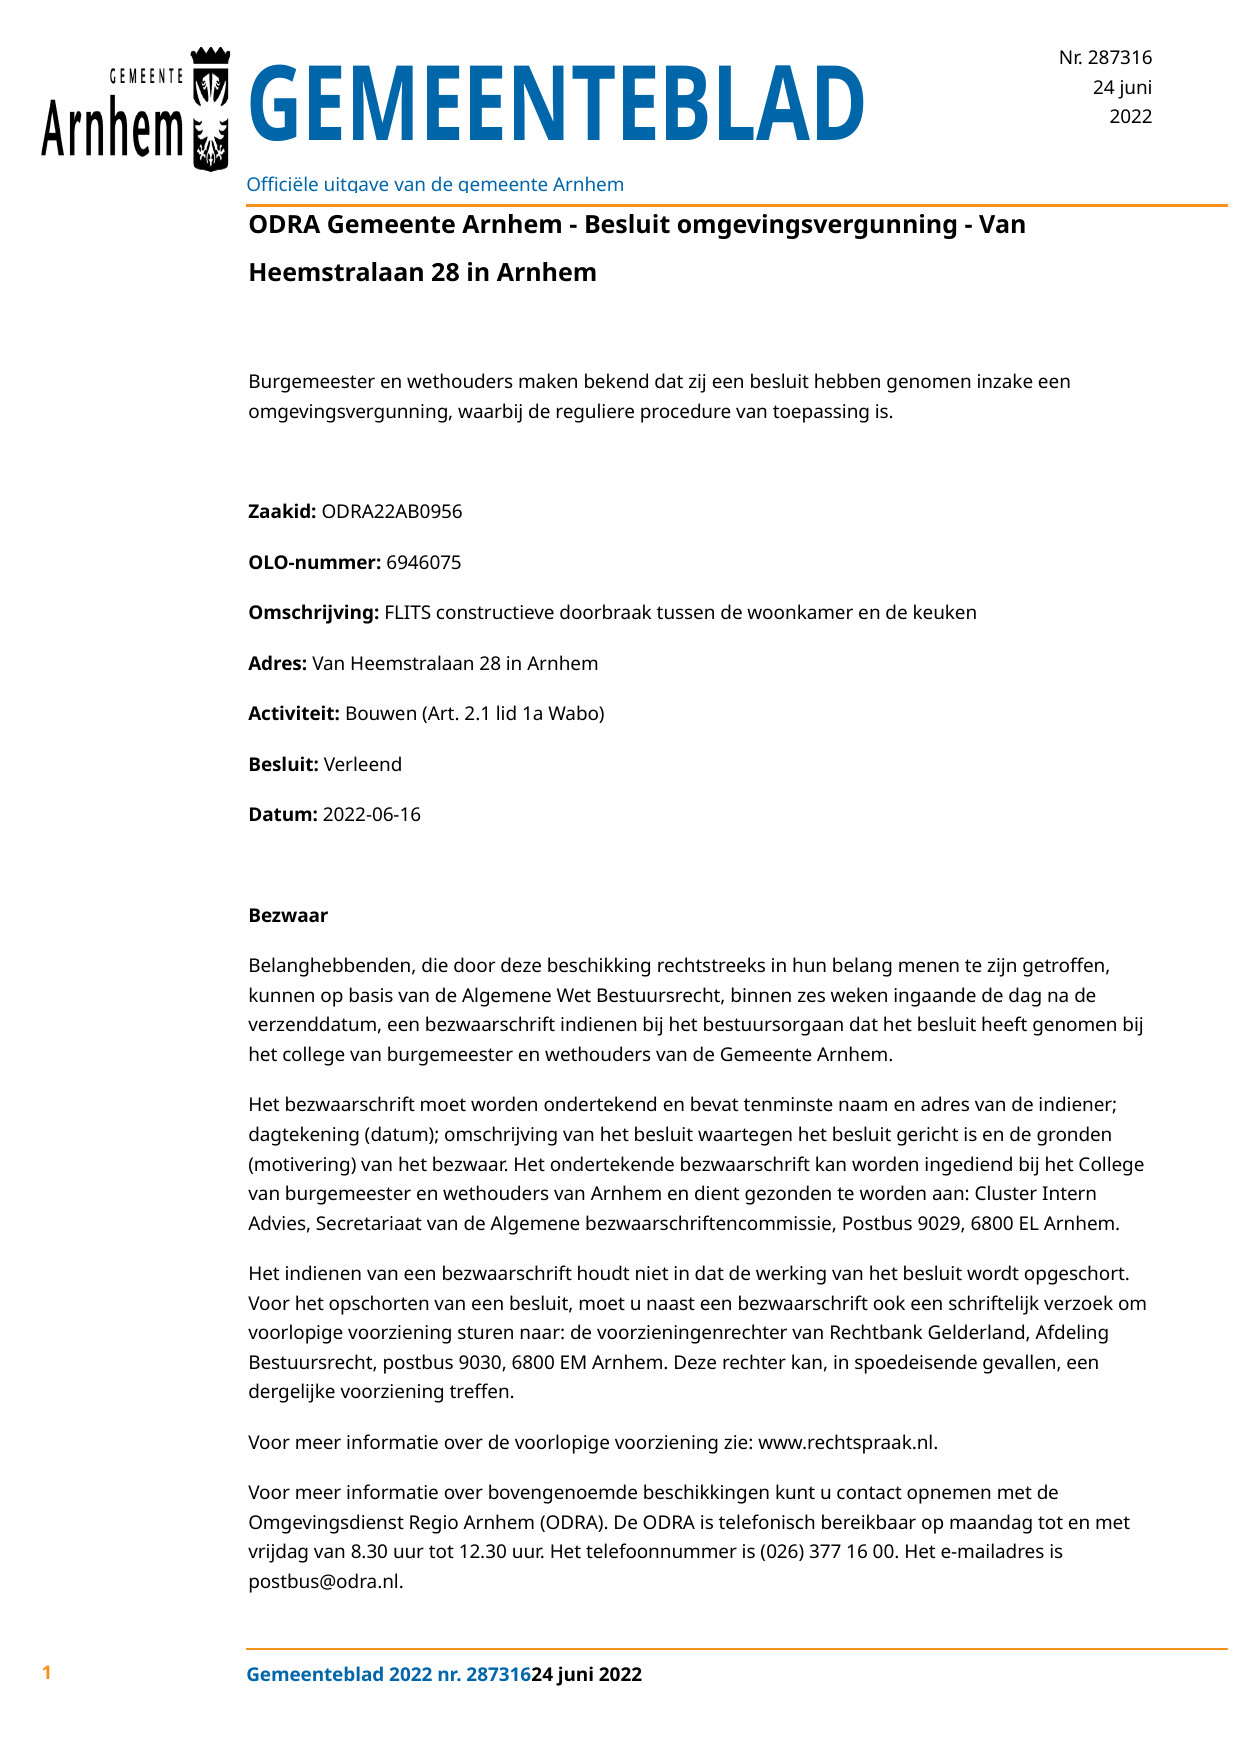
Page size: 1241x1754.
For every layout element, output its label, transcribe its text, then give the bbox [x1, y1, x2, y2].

text Belanghebbenden, die door deze beschikking rechtstreeks in hun belang menen te zijn getroffen, kunnen op basis van de Algemene Wet Bestuursrecht, binnen zes weken ingaande de dag na de verzenddatum, een bezwaarschrift indienen bij het bestuursorgaan dat het besluit heeft genomen bij het college van burgemeester en wethouders van de Gemeente Arnhem. [248, 952, 1152, 1067]
text Activiteit: Bouwen (Art. 2.1 lid 1a Wabo) [248, 700, 1152, 726]
text OLO-nummer: 6946075 [248, 549, 1152, 575]
text Het indienen van een bezwaarschrift houdt niet in dat de werking van het besluit wordt opgeschort. Voor het opschorten van een besluit, moet u naast een bezwaarschrift ook een schriftelijk verzoek om voorlopige voorziening sturen naar: de voorzieningenrechter van Rechtbank Gelderland, Afdeling Bestuursrecht, postbus 9030, 6800 EM Arnhem. Deze rechter kan, in spoedeisende gevallen, een dergelijke voorziening treffen. [248, 1260, 1152, 1404]
text Bezwaar [248, 902, 1152, 928]
text Datum: 2022-06-16 [248, 801, 1152, 827]
text Adres: Van Heemstralaan 28 in Arnhem [248, 650, 1152, 676]
text Besluit: Verleend [248, 751, 1152, 777]
text Het bezwaarschrift moet worden ondertekend en bevat tenminste naam en adres van de indiener; dagtekening (datum); omschrijving van het besluit waartegen het besluit gericht is en de gronden (motivering) van het bezwaar. Het ondertekende bezwaarschrift kan worden ingediend bij het College van burgemeester en wethouders van Arnhem en dient gezonden te worden aan: Cluster Intern Advies, Secretariaat van de Algemene bezwaarschriftencommissie, Postbus 9029, 6800 EL Arnhem. [248, 1092, 1152, 1236]
text Burgemeester en wethouders maken bekend dat zij een besluit hebben genomen inzake een omgevingsvergunning, waarbij de reguliere procedure van toepassing is. [248, 368, 1152, 424]
picture [41, 47, 231, 172]
text Zaakid: ODRA22AB0956 [248, 499, 1152, 524]
text Omschrijving: FLITS constructieve doorbraak tussen de woonkamer en de keuken [248, 599, 1152, 625]
text Voor meer informatie over de voorlopige voorziening zie: www.rechtspraak.nl. [248, 1429, 1152, 1455]
text Voor meer informatie over bovengenoemde beschikkingen kunt u contact opnemen met de Omgevingsdienst Regio Arnhem (ODRA). De ODRA is telefonisch bereikbaar op maandag tot en met vrijdag van 8.30 uur tot 12.30 uur. Het telefoonnummer is (026) 377 16 00. Het e-mailadres is postbus@odra.nl. [248, 1479, 1152, 1594]
text ODRA Gemeente Arnhem - Besluit omgevingsvergunning - Van Heemstralaan 28 in Arnhem [248, 207, 1152, 288]
